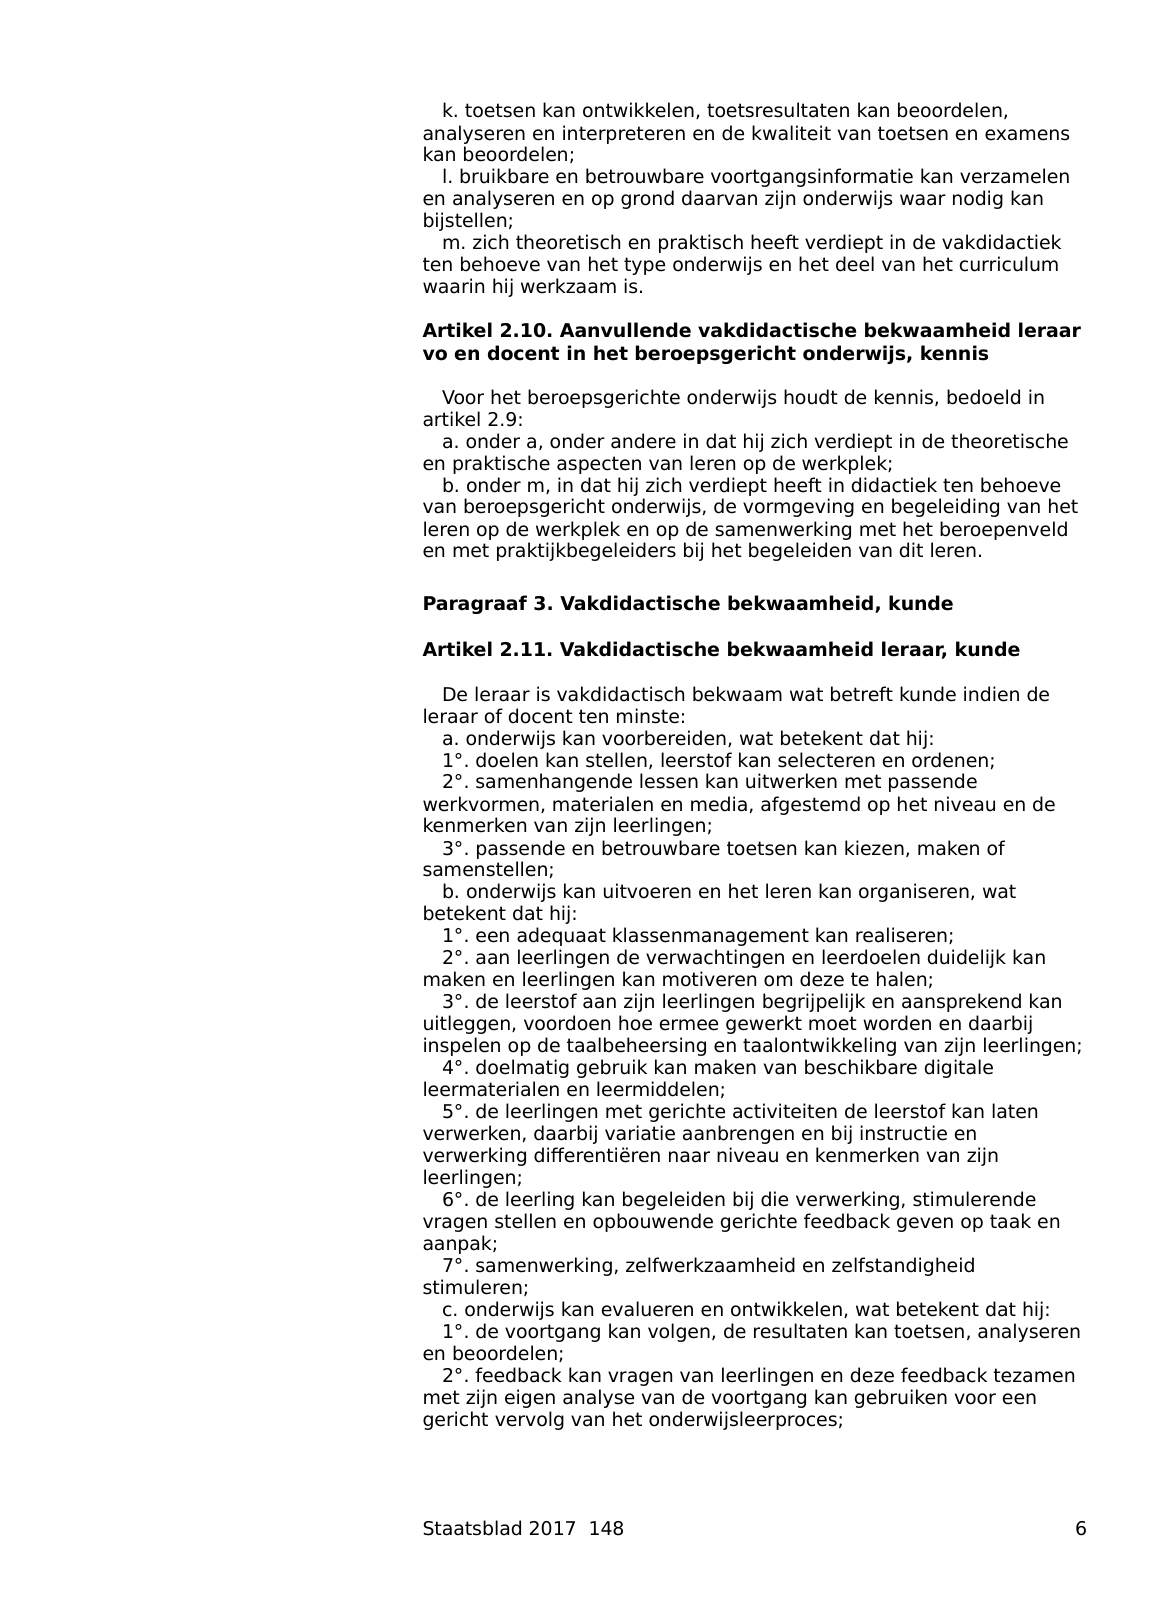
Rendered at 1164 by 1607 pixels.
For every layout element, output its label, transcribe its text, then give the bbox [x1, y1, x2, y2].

text 5°. de leerlingen met gerichte activiteiten de leerstof kan laten verwerken, daarbij variatie aanbrengen en bij instructie en verwerking differentiëren naar niveau en kenmerken van zijn leerlingen; [422, 1101, 1087, 1189]
text m. zich theoretisch en praktisch heeft verdiept in de vakdidactiek ten behoeve van het type onderwijs en het deel van het curriculum waarin hij werkzaam is. [422, 232, 1087, 298]
subtitle Artikel 2.11. Vakdidactische bekwaamheid leraar, kunde [422, 639, 1087, 661]
text 4°. doelmatig gebruik kan maken van beschikbare digitale leermaterialen en leermiddelen; [422, 1057, 1087, 1101]
text a. onderwijs kan voorbereiden, wat betekent dat hij: [422, 727, 1087, 749]
text b. onder m, in dat hij zich verdiept heeft in didactiek ten behoeve van beroepsgericht onderwijs, de vormgeving en begeleiding van het leren op de werkplek en op de samenwerking met het beroepenveld en met praktijkbegeleiders bij het begeleiden van dit leren. [422, 474, 1087, 562]
text 1°. de voortgang kan volgen, de resultaten kan toetsen, analyseren en beoordelen; [422, 1321, 1087, 1365]
text a. onder a, onder andere in dat hij zich verdiept in de theoretische en praktische aspecten van leren op de werkplek; [422, 431, 1087, 474]
text 7°. samenwerking, zelfwerkzaamheid en zelfstandigheid stimuleren; [422, 1255, 1087, 1299]
text 2°. feedback kan vragen van leerlingen en deze feedback tezamen met zijn eigen analyse van de voortgang kan gebruiken voor een gericht vervolg van het onderwijsleerproces; [422, 1365, 1087, 1431]
text 6°. de leerling kan begeleiden bij die verwerking, stimulerende vragen stellen en opbouwende gerichte feedback geven op taak en aanpak; [422, 1189, 1087, 1255]
text 1°. een adequaat klassenmanagement kan realiseren; [422, 925, 1087, 947]
text c. onderwijs kan evalueren en ontwikkelen, wat betekent dat hij: [422, 1299, 1087, 1321]
text 3°. passende en betrouwbare toetsen kan kiezen, maken of samenstellen; [422, 837, 1087, 881]
text 2°. samenhangende lessen kan uitwerken met passende werkvormen, materialen en media, afgestemd op het niveau en de kenmerken van zijn leerlingen; [422, 771, 1087, 837]
text 1°. doelen kan stellen, leerstof kan selecteren en ordenen; [422, 749, 1087, 771]
subtitle Paragraaf 3. Vakdidactische bekwaamheid, kunde [422, 592, 1087, 614]
text 2°. aan leerlingen de verwachtingen en leerdoelen duidelijk kan maken en leerlingen kan motiveren om deze te halen; [422, 947, 1087, 991]
text l. bruikbare en betrouwbare voortgangsinformatie kan verzamelen en analyseren en op grond daarvan zijn onderwijs waar nodig kan bijstellen; [422, 166, 1087, 232]
text De leraar is vakdidactisch bekwaam wat betreft kunde indien de leraar of docent ten minste: [422, 683, 1087, 727]
text k. toetsen kan ontwikkelen, toetsresultaten kan beoordelen, analyseren en interpreteren en de kwaliteit van toetsen en examens kan beoordelen; [422, 100, 1087, 166]
text Voor het beroepsgerichte onderwijs houdt de kennis, bedoeld in artikel 2.9: [422, 387, 1087, 431]
text 3°. de leerstof aan zijn leerlingen begrijpelijk en aansprekend kan uitleggen, voordoen hoe ermee gewerkt moet worden en daarbij inspelen op de taalbeheersing en taalontwikkeling van zijn leerlingen; [422, 991, 1087, 1057]
text b. onderwijs kan uitvoeren en het leren kan organiseren, wat betekent dat hij: [422, 881, 1087, 925]
subtitle Artikel 2.10. Aanvullende vakdidactische bekwaamheid leraar vo en docent in het beroepsgericht onderwijs, kennis [422, 320, 1087, 364]
